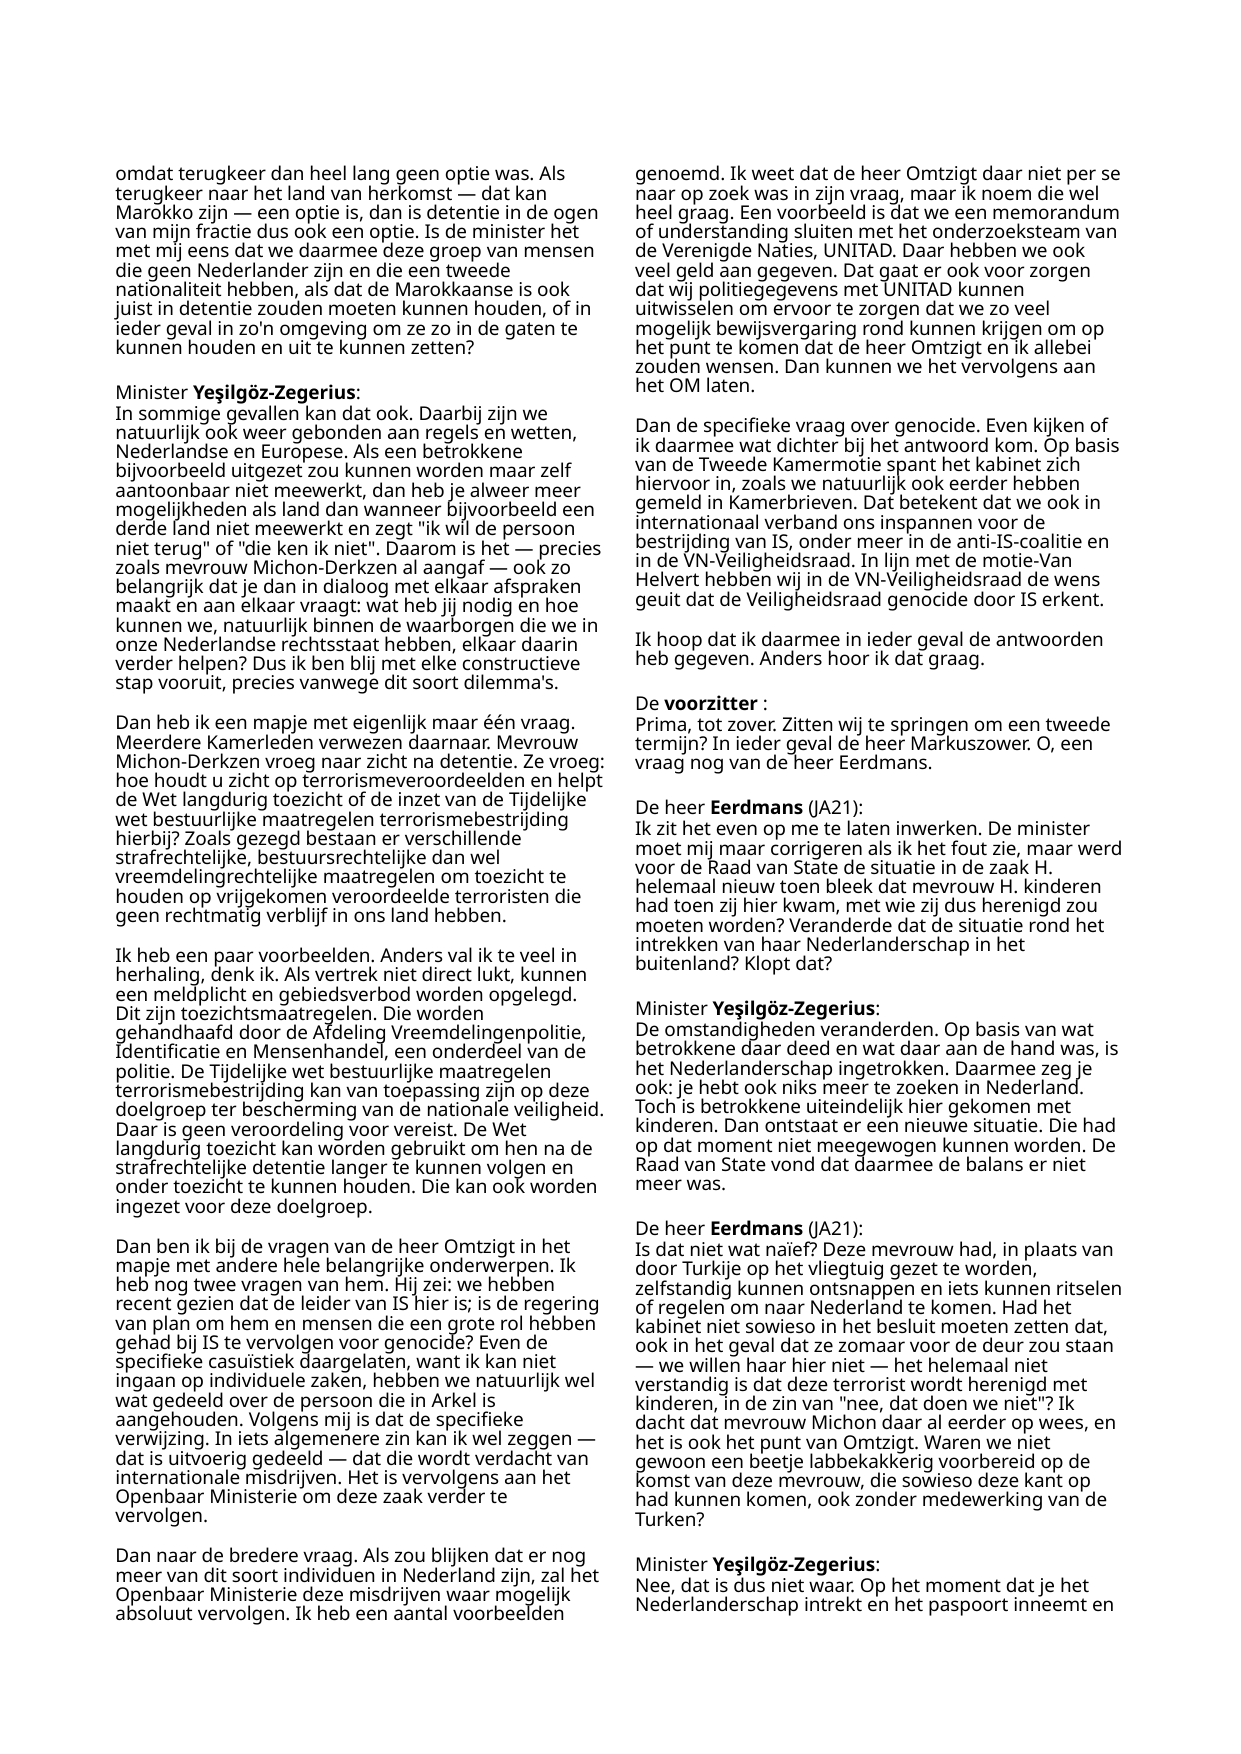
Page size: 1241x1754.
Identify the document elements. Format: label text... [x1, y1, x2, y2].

text De omstandigheden veranderden. Op basis van wat betrokkene daar deed en wat daar aan de hand was, is het Nederlanderschap ingetrokken. Daarmee zeg je ook: je hebt ook niks meer te zoeken in Nederland. Toch is betrokkene uiteindelijk hier gekomen met kinderen. Dan ontstaat er een nieuwe situatie. Die had op dat moment niet meegewogen kunnen worden. De Raad van State vond dat daarmee de balans er niet meer was. [635, 1021, 1125, 1194]
text In sommige gevallen kan dat ook. Daarbij zijn we natuurlijk ook weer gebonden aan regels en wetten, Nederlandse en Europese. Als een betrokkene bijvoorbeeld uitgezet zou kunnen worden maar zelf aantoonbaar niet meewerkt, dan heb je alweer meer mogelijkheden als land dan wanneer bijvoorbeeld een derde land niet meewerkt en zegt "ik wil de persoon niet terug" of "die ken ik niet". Daarom is het — precies zoals mevrouw Michon-Derkzen al aangaf — ook zo belangrijk dat je dan in dialoog met elkaar afspraken maakt en aan elkaar vraagt: wat heb jij nodig en hoe kunnen we, natuurlijk binnen de waarborgen die we in onze Nederlandse rechtsstaat hebben, elkaar daarin verder helpen? Dus ik ben blij met elke constructieve stap vooruit, precies vanwege dit soort dilemma's. [115, 404, 605, 694]
text Is dat niet wat naïef? Deze mevrouw had, in plaats van door Turkije op het vliegtuig gezet te worden, zelfstandig kunnen ontsnappen en iets kunnen ritselen of regelen om naar Nederland te komen. Had het kabinet niet sowieso in het besluit moeten zetten dat, ook in het geval dat ze zomaar voor de deur zou staan — we willen haar hier niet — het helemaal niet verstandig is dat deze terrorist wordt herenigd met kinderen, in de zin van "nee, dat doen we niet"? Ik dacht dat mevrouw Michon daar al eerder op wees, en het is ook het punt van Omtzigt. Waren we niet gewoon een beetje labbekakkerig voorbereid op de komst van deze mevrouw, die sowieso deze kant op had kunnen komen, ook zonder medewerking van de Turken? [635, 1241, 1125, 1530]
text Dan de specifieke vraag over genocide. Even kijken of ik daarmee wat dichter bij het antwoord kom. Op basis van de Tweede Kamermotie spant het kabinet zich hiervoor in, zoals we natuurlijk ook eerder hebben gemeld in Kamerbrieven. Dat betekent dat we ook in internationaal verband ons inspannen voor de bestrijding van IS, onder meer in de anti-IS-coalitie en in de VN-Veiligheidsraad. In lijn met de motie-Van Helvert hebben wij in de VN-Veiligheidsraad de wens geuit dat de Veiligheidsraad genocide door IS erkent. [635, 417, 1125, 610]
text Minister Yeşilgöz-Zegerius: [635, 995, 1125, 1021]
text De heer Eerdmans (JA21): [635, 794, 1125, 820]
text Dan ben ik bij de vragen van de heer Omtzigt in het mapje met andere hele belangrijke onderwerpen. Ik heb nog twee vragen van hem. Hij zei: we hebben recent gezien dat de leider van IS hier is; is de regering van plan om hem en mensen die een grote rol hebben gehad bij IS te vervolgen voor genocide? Even de specifieke casuïstiek daargelaten, want ik kan niet ingaan op individuele zaken, hebben we natuurlijk wel wat gedeeld over de persoon die in Arkel is aangehouden. Volgens mij is dat de specifieke verwijzing. In iets algemenere zin kan ik wel zeggen — dat is uitvoerig gedeeld — dat die wordt verdacht van internationale misdrijven. Het is vervolgens aan het Openbaar Ministerie om deze zaak verder te vervolgen. [115, 1238, 605, 1527]
text Ik heb een paar voorbeelden. Anders val ik te veel in herhaling, denk ik. Als vertrek niet direct lukt, kunnen een meldplicht en gebiedsverbod worden opgelegd. Dit zijn toezichtsmaatregelen. Die worden gehandhaafd door de Afdeling Vreemdelingenpolitie, Identificatie en Mensenhandel, een onderdeel van de politie. De Tijdelijke wet bestuurlijke maatregelen terrorismebestrijding kan van toepassing zijn op deze doelgroep ter bescherming van de nationale veiligheid. Daar is geen veroordeling voor vereist. De Wet langdurig toezicht kan worden gebruikt om hen na de strafrechtelijke detentie langer te kunnen volgen en onder toezicht te kunnen houden. Die kan ook worden ingezet voor deze doelgroep. [115, 947, 605, 1217]
text Dan naar de bredere vraag. Als zou blijken dat er nog meer van dit soort individuen in Nederland zijn, zal het Openbaar Ministerie deze misdrijven waar mogelijk absoluut vervolgen. Ik heb een aantal voorbeelden [115, 1547, 605, 1624]
text Nee, dat is dus niet waar. Op het moment dat je het Nederlanderschap intrekt en het paspoort inneemt en [635, 1577, 1125, 1615]
text Dan heb ik een mapje met eigenlijk maar één vraag. Meerdere Kamerleden verwezen daarnaar. Mevrouw Michon-Derkzen vroeg naar zicht na detentie. Ze vroeg: hoe houdt u zicht op terrorismeveroordeelden en helpt de Wet langdurig toezicht of de inzet van de Tijdelijke wet bestuurlijke maatregelen terrorismebestrijding hierbij? Zoals gezegd bestaan er verschillende strafrechtelijke, bestuursrechtelijke dan wel vreemdelingrechtelijke maatregelen om toezicht te houden op vrijgekomen veroordeelde terroristen die geen rechtmatig verblijf in ons land hebben. [115, 714, 605, 926]
text genoemd. Ik weet dat de heer Omtzigt daar niet per se naar op zoek was in zijn vraag, maar ik noem die wel heel graag. Een voorbeeld is dat we een memorandum of understanding sluiten met het onderzoeksteam van de Verenigde Naties, UNITAD. Daar hebben we ook veel geld aan gegeven. Dat gaat er ook voor zorgen dat wij politiegegevens met UNITAD kunnen uitwisselen om ervoor te zorgen dat we zo veel mogelijk bewijsvergaring rond kunnen krijgen om op het punt te komen dat de heer Omtzigt en ik allebei zouden wensen. Dan kunnen we het vervolgens aan het OM laten. [635, 165, 1125, 397]
text Prima, tot zover. Zitten wij te springen om een tweede termijn? In ieder geval de heer Markuszower. O, een vraag nog van de heer Eerdmans. [635, 716, 1125, 774]
text Minister Yeşilgöz-Zegerius: [115, 379, 605, 404]
text De voorzitter : [635, 690, 1125, 716]
text omdat terugkeer dan heel lang geen optie was. Als terugkeer naar het land van herkomst — dat kan Marokko zijn — een optie is, dan is detentie in de ogen van mijn fractie dus ook een optie. Is de minister het met mij eens dat we daarmee deze groep van mensen die geen Nederlander zijn en die een tweede nationaliteit hebben, als dat de Marokkaanse is ook juist in detentie zouden moeten kunnen houden, of in ieder geval in zo'n omgeving om ze zo in de gaten te kunnen houden en uit te kunnen zetten? [115, 165, 605, 358]
text Ik zit het even op me te laten inwerken. De minister moet mij maar corrigeren als ik het fout zie, maar werd voor de Raad van State de situatie in de zaak H. helemaal nieuw toen bleek dat mevrouw H. kinderen had toen zij hier kwam, met wie zij dus herenigd zou moeten worden? Veranderde dat de situatie rond het intrekken van haar Nederlanderschap in het buitenland? Klopt dat? [635, 820, 1125, 974]
text De heer Eerdmans (JA21): [635, 1215, 1125, 1241]
text Minister Yeşilgöz-Zegerius: [635, 1551, 1125, 1577]
text Ik hoop dat ik daarmee in ieder geval de antwoorden heb gegeven. Anders hoor ik dat graag. [635, 631, 1125, 669]
